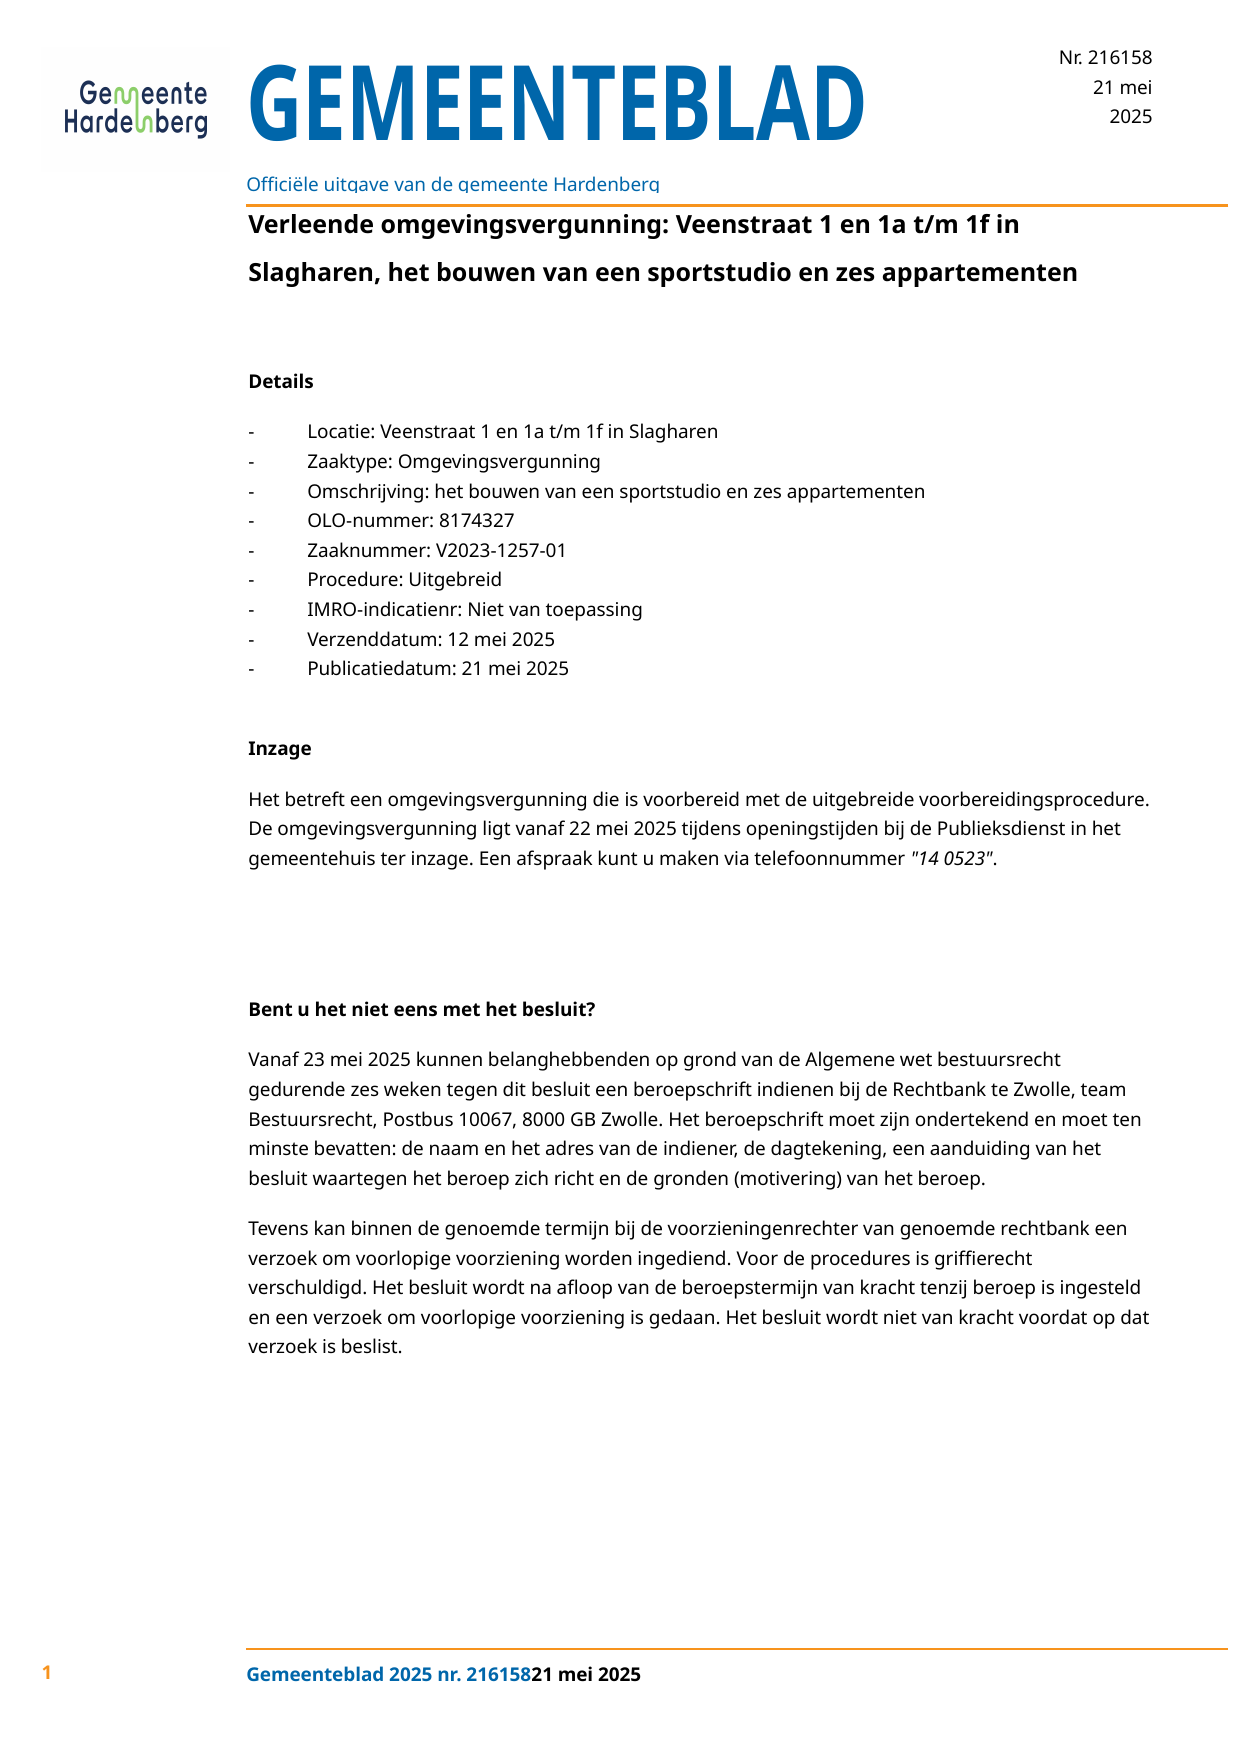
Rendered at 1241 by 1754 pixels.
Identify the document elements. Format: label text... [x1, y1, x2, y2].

list Procedure: Uitgebreid [248, 567, 1152, 592]
text Details [248, 368, 1152, 394]
list Locatie: Veenstraat 1 en 1a t/m 1f in Slagharen [248, 419, 1152, 444]
text Het betreft een omgevingsvergunning die is voorbereid met de uitgebreide voorbereidingsprocedure. De omgevingsvergunning ligt vanaf 22 mei 2025 tijdens openingstijden bij de Publieksdienst in het gemeentehuis ter inzage. Een afspraak kunt u maken via telefoonnummer "14 0523". [248, 786, 1152, 871]
text Verleende omgevingsvergunning: Veenstraat 1 en 1a t/m 1f in Slagharen, het bouwen van een sportstudio en zes appartementen [248, 207, 1152, 288]
text Bent u het niet eens met het besluit? [248, 996, 1152, 1022]
list OLO-nummer: 8174327 [248, 507, 1152, 533]
picture [41, 47, 231, 172]
list Publicatiedatum: 21 mei 2025 [248, 655, 1152, 681]
text Tevens kan binnen de genoemde termijn bij de voorzieningenrechter van genoemde rechtbank een verzoek om voorlopige voorziening worden ingediend. Voor de procedures is griffierecht verschuldigd. Het besluit wordt na afloop van de beroepstermijn van kracht tenzij beroep is ingesteld en een verzoek om voorlopige voorziening is gedaan. Het besluit wordt niet van kracht voordat op dat verzoek is beslist. [248, 1215, 1152, 1359]
list Zaaktype: Omgevingsvergunning [248, 448, 1152, 474]
text Vanaf 23 mei 2025 kunnen belanghebbenden op grond van de Algemene wet bestuursrecht gedurende zes weken tegen dit besluit een beroepschrift indienen bij de Rechtbank te Zwolle, team Bestuursrecht, Postbus 10067, 8000 GB Zwolle. Het beroepschrift moet zijn ondertekend en moet ten minste bevatten: de naam en het adres van de indiener, de dagtekening, een aanduiding van het besluit waartegen het beroep zich richt en de gronden (motivering) van het beroep. [248, 1047, 1152, 1191]
list Verzenddatum: 12 mei 2025 [248, 626, 1152, 652]
text Inzage [248, 735, 1152, 761]
list Omschrijving: het bouwen van een sportstudio en zes appartementen [248, 478, 1152, 504]
list IMRO-indicatienr: Niet van toepassing [248, 596, 1152, 622]
list Zaaknummer: V2023-1257-01 [248, 537, 1152, 563]
